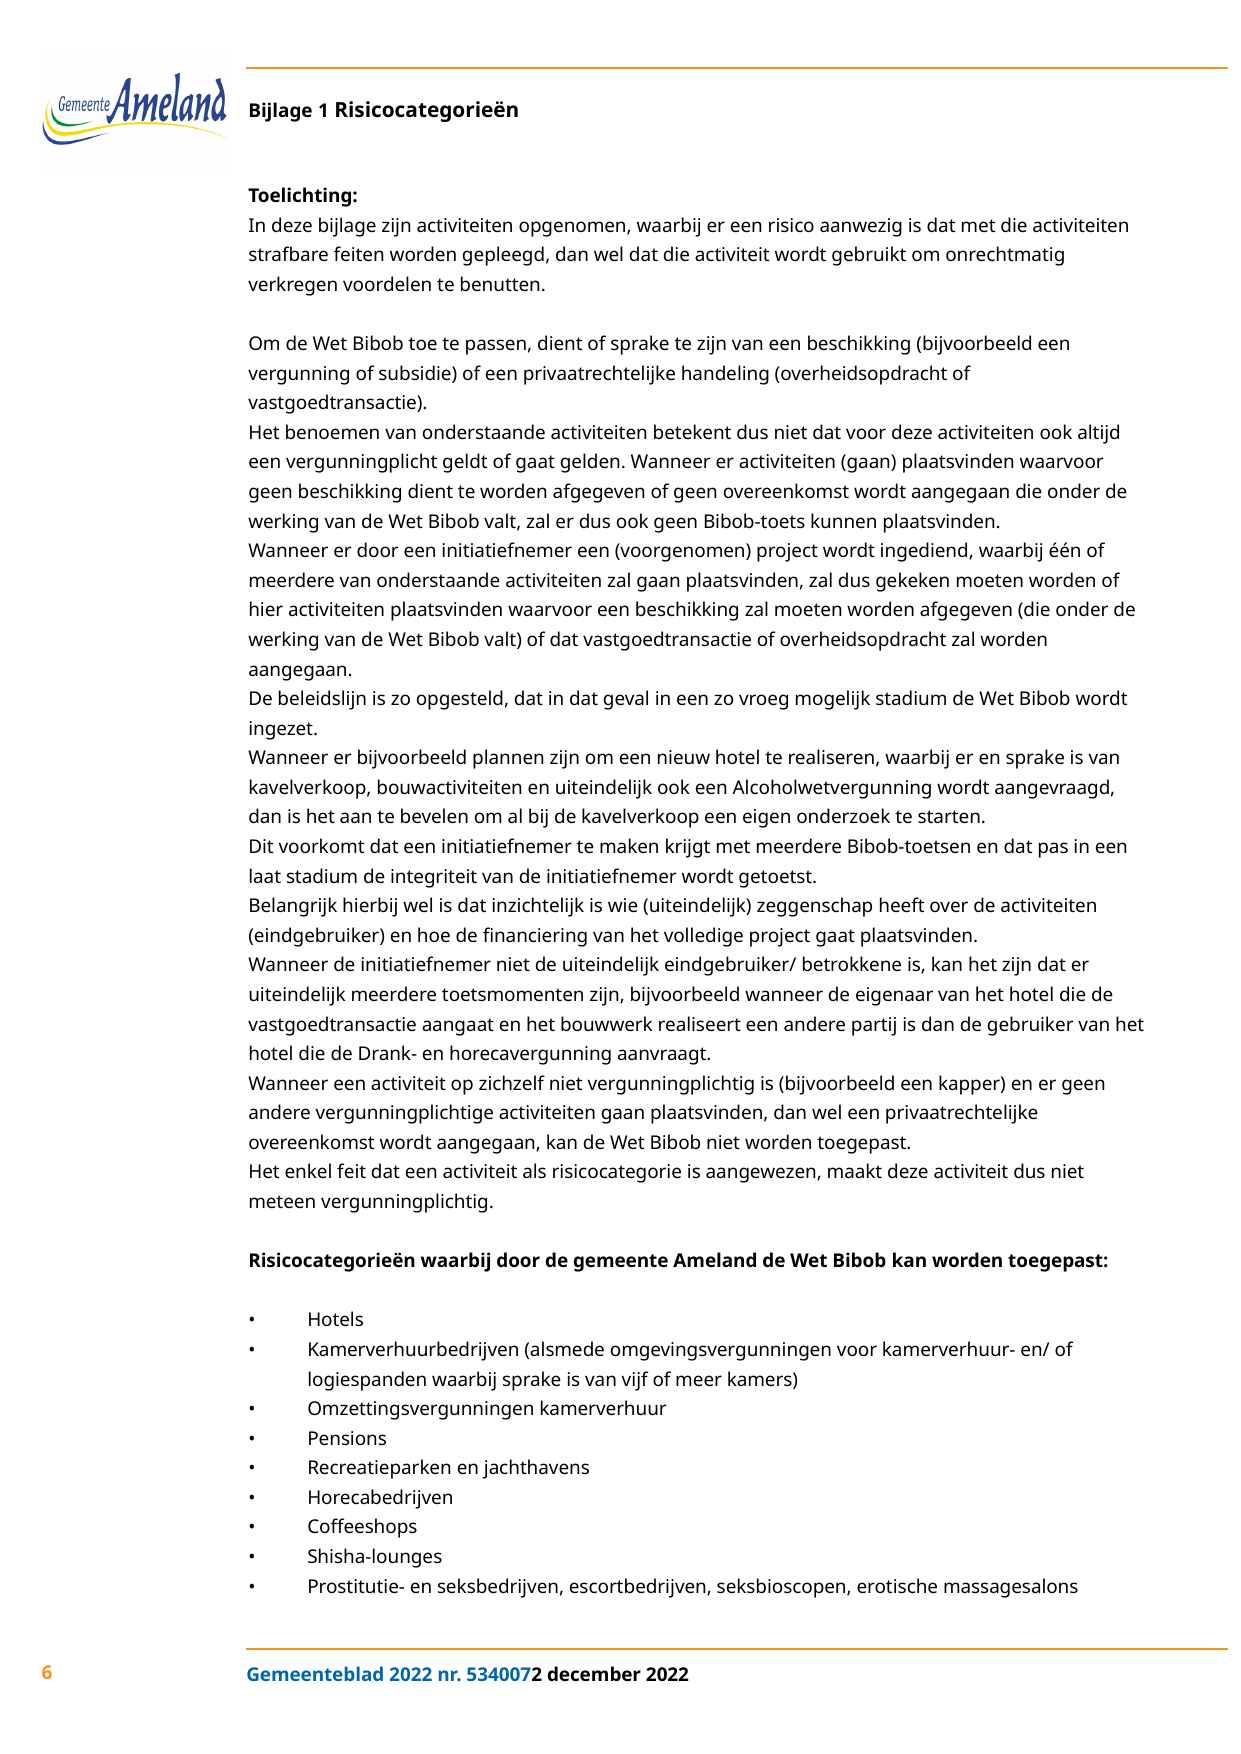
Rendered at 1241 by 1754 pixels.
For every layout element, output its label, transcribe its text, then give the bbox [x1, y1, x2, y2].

text Het enkel feit dat een activiteit als risicocategorie is aangewezen, maakt deze activiteit dus niet meteen vergunningplichtig. [248, 1159, 1152, 1214]
text Belangrijk hierbij wel is dat inzichtelijk is wie (uiteindelijk) zeggenschap heeft over de activiteiten (eindgebruiker) en hoe de financiering van het volledige project gaat plaatsvinden. [248, 892, 1152, 948]
text Bijlage 1 Risicocategorieën [248, 95, 1152, 123]
text Wanneer de initiatiefnemer niet de uiteindelijk eindgebruiker/ betrokkene is, kan het zijn dat er uiteindelijk meerdere toetsmomenten zijn, bijvoorbeeld wanneer de eigenaar van het hotel die de vastgoedtransactie aangaat en het bouwwerk realiseert een andere partij is dan de gebruiker van het hotel die de Drank- en horecavergunning aanvraagt. [248, 952, 1152, 1066]
text Het benoemen van onderstaande activiteiten betekent dus niet dat voor deze activiteiten ook altijd een vergunningplicht geldt of gaat gelden. Wanneer er activiteiten (gaan) plaatsvinden waarvoor geen beschikking dient te worden afgegeven of geen overeenkomst wordt aangegaan die onder de werking van de Wet Bibob valt, zal er dus ook geen Bibob-toets kunnen plaatsvinden. [248, 419, 1152, 534]
list Recreatieparken en jachthavens [248, 1454, 1152, 1480]
list Shisha-lounges [248, 1543, 1152, 1569]
list Coffeeshops [248, 1514, 1152, 1539]
text Om de Wet Bibob toe te passen, dient of sprake te zijn van een beschikking (bijvoorbeeld een vergunning of subsidie) of een privaatrechtelijke handeling (overheidsopdracht of vastgoedtransactie). [248, 330, 1152, 415]
text Toelichting: [248, 182, 1152, 208]
list Prostitutie- en seksbedrijven, escortbedrijven, seksbioscopen, erotische massagesalons [248, 1573, 1152, 1599]
picture [41, 47, 231, 172]
list Pensions [248, 1425, 1152, 1451]
text Wanneer er bijvoorbeeld plannen zijn om een nieuw hotel te realiseren, waarbij er en sprake is van kavelverkoop, bouwactiviteiten en uiteindelijk ook een Alcoholwetvergunning wordt aangevraagd, dan is het aan te bevelen om al bij de kavelverkoop een eigen onderzoek te starten. [248, 744, 1152, 829]
text In deze bijlage zijn activiteiten opgenomen, waarbij er een risico aanwezig is dat met die activiteiten strafbare feiten worden gepleegd, dan wel dat die activiteit wordt gebruikt om onrechtmatig verkregen voordelen te benutten. [248, 212, 1152, 297]
list Horecabedrijven [248, 1484, 1152, 1510]
text Dit voorkomt dat een initiatiefnemer te maken krijgt met meerdere Bibob-toetsen en dat pas in een laat stadium de integriteit van de initiatiefnemer wordt getoetst. [248, 833, 1152, 889]
list Omzettingsvergunningen kamerverhuur [248, 1395, 1152, 1421]
list Kamerverhuurbedrijven (alsmede omgevingsvergunningen voor kamerverhuur- en/ of logiespanden waarbij sprake is van vijf of meer kamers) [248, 1336, 1152, 1392]
text Risicocategorieën waarbij door de gemeente Ameland de Wet Bibob kan worden toegepast: [248, 1247, 1152, 1273]
text Wanneer een activiteit op zichzelf niet vergunningplichtig is (bijvoorbeeld een kapper) en er geen andere vergunningplichtige activiteiten gaan plaatsvinden, dan wel een privaatrechtelijke overeenkomst wordt aangegaan, kan de Wet Bibob niet worden toegepast. [248, 1070, 1152, 1155]
list Hotels [248, 1307, 1152, 1332]
text De beleidslijn is zo opgesteld, dat in dat geval in een zo vroeg mogelijk stadium de Wet Bibob wordt ingezet. [248, 685, 1152, 741]
text Wanneer er door een initiatiefnemer een (voorgenomen) project wordt ingediend, waarbij één of meerdere van onderstaande activiteiten zal gaan plaatsvinden, zal dus gekeken moeten worden of hier activiteiten plaatsvinden waarvoor een beschikking zal moeten worden afgegeven (die onder de werking van de Wet Bibob valt) of dat vastgoedtransactie of overheidsopdracht zal worden aangegaan. [248, 537, 1152, 682]
